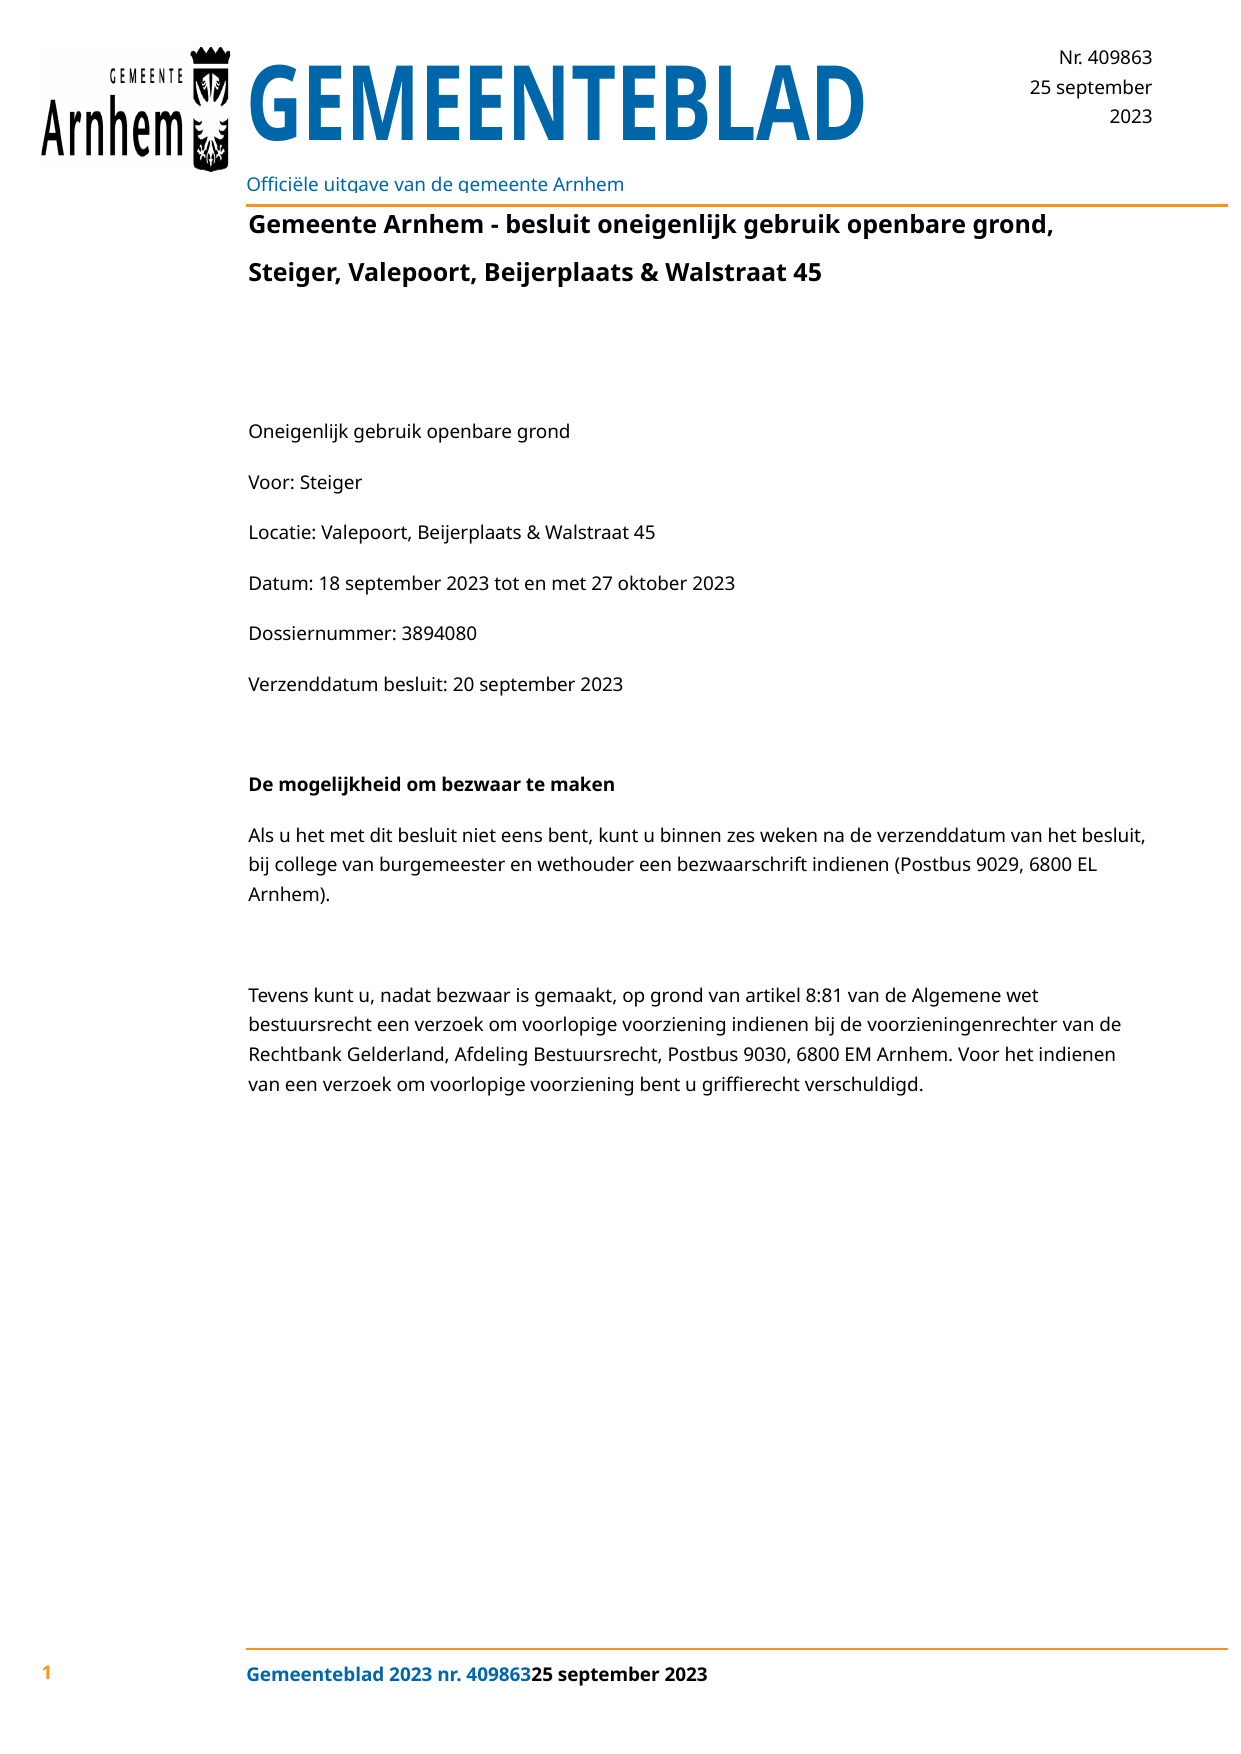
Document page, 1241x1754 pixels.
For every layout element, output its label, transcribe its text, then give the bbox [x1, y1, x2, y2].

text Oneigenlijk gebruik openbare grond [248, 419, 1152, 444]
text De mogelijkheid om bezwaar te maken [248, 772, 1152, 797]
text Dossiernummer: 3894080 [248, 620, 1152, 646]
text Voor: Steiger [248, 469, 1152, 495]
text Gemeente Arnhem - besluit oneigenlijk gebruik openbare grond, Steiger, Valepoort, Beijerplaats & Walstraat 45 [248, 207, 1152, 288]
text Datum: 18 september 2023 tot en met 27 oktober 2023 [248, 570, 1152, 596]
picture [41, 47, 231, 172]
text Tevens kunt u, nadat bezwaar is gemaakt, op grond van artikel 8:81 van de Algemene wet bestuursrecht een verzoek om voorlopige voorziening indienen bij de voorzieningenrechter van de Rechtbank Gelderland, Afdeling Bestuursrecht, Postbus 9030, 6800 EM Arnhem. Voor het indienen van een verzoek om voorlopige voorziening bent u griffierecht verschuldigd. [248, 982, 1152, 1097]
text Locatie: Valepoort, Beijerplaats & Walstraat 45 [248, 519, 1152, 545]
text Als u het met dit besluit niet eens bent, kunt u binnen zes weken na de verzenddatum van het besluit, bij college van burgemeester en wethouder een bezwaarschrift indienen (Postbus 9029, 6800 EL Arnhem). [248, 822, 1152, 907]
text Verzenddatum besluit: 20 september 2023 [248, 671, 1152, 697]
